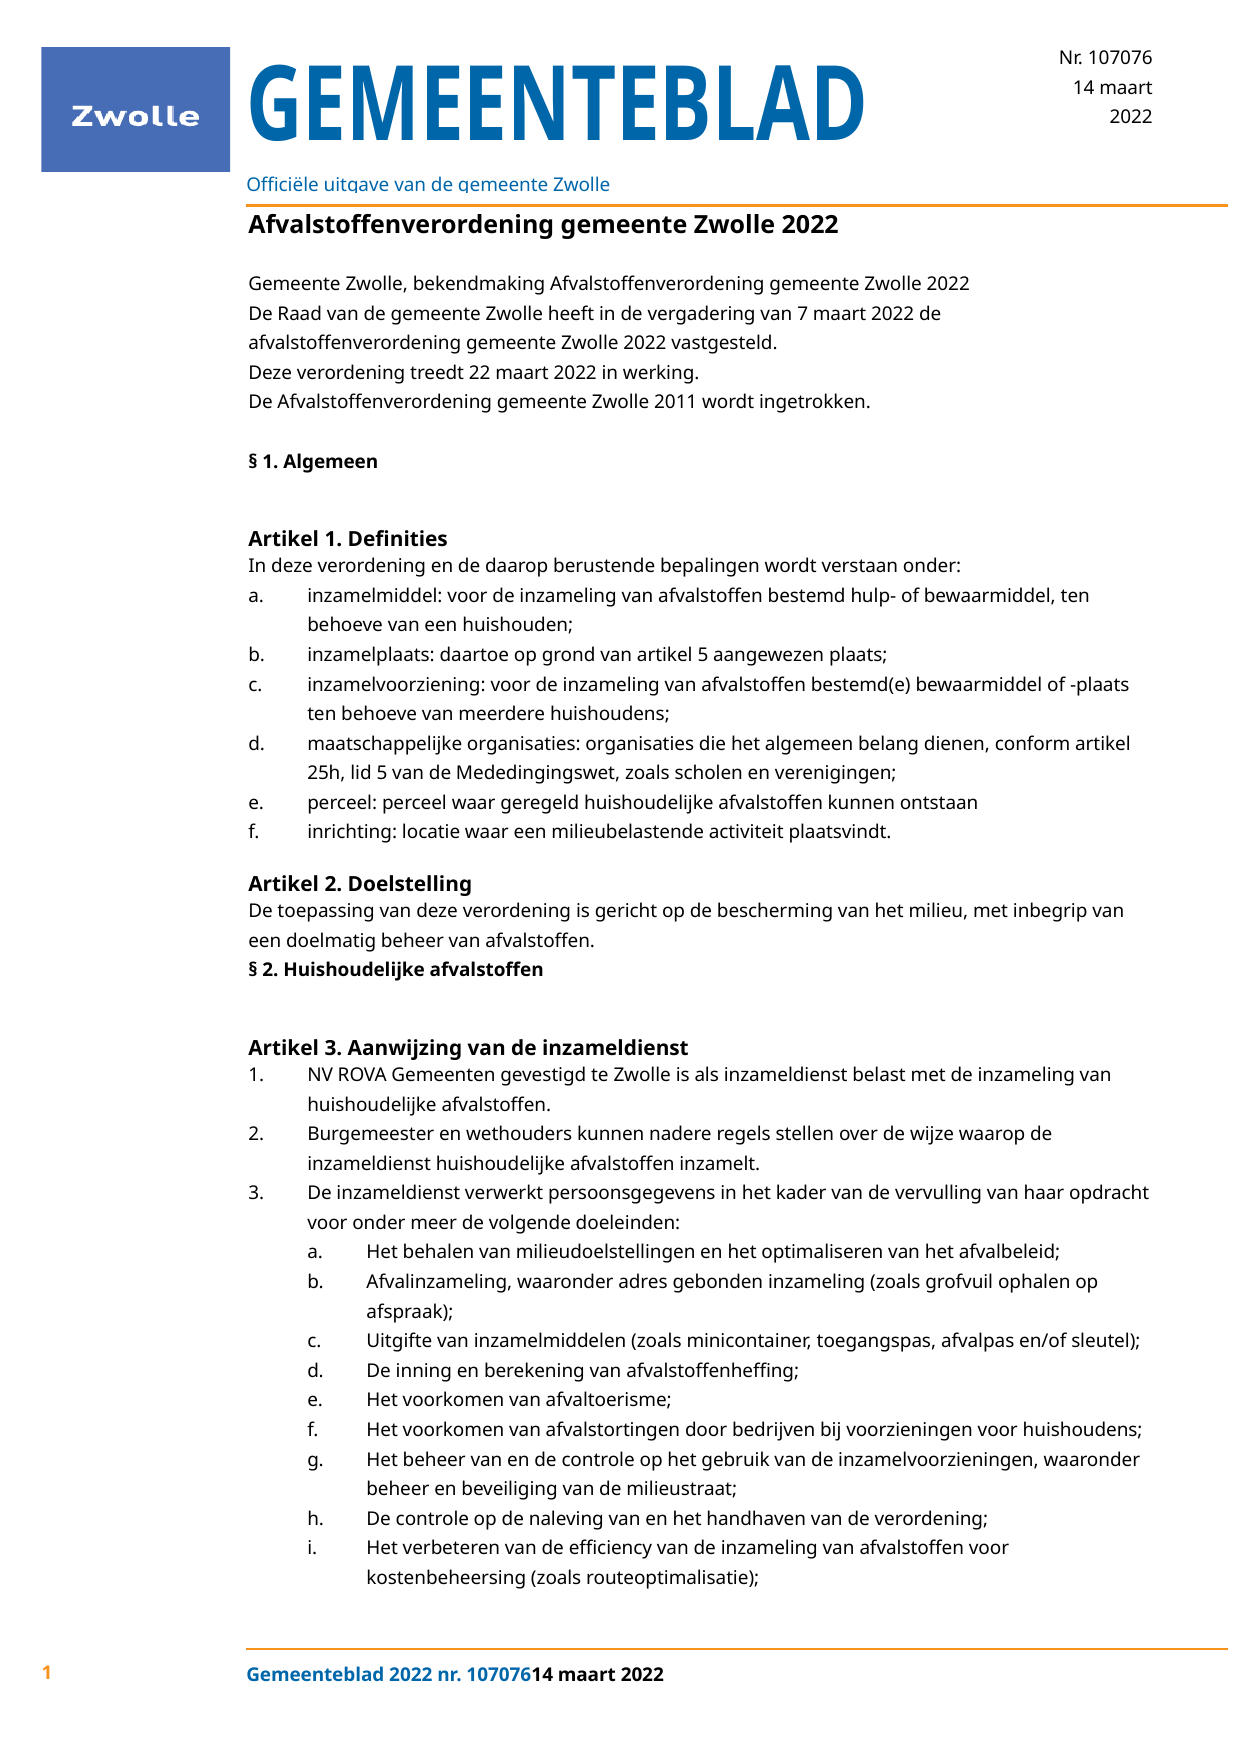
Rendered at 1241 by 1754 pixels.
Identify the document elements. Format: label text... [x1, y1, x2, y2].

picture [41, 47, 231, 172]
list De inning en berekening van afvalstoffenheffing; [307, 1357, 1152, 1383]
list perceel: perceel waar geregeld huishoudelijke afvalstoffen kunnen ontstaan [248, 789, 1152, 815]
text Artikel 2. Doelstelling [248, 869, 1152, 897]
list Burgemeester en wethouders kunnen nadere regels stellen over de wijze waarop de inzameldienst huishoudelijke afvalstoffen inzamelt. [248, 1120, 1152, 1176]
list Het behalen van milieudoelstellingen en het optimaliseren van het afvalbeleid; [307, 1239, 1152, 1264]
list maatschappelijke organisaties: organisaties die het algemeen belang dienen, conform artikel 25h, lid 5 van de Mededingingswet, zoals scholen en verenigingen; [248, 730, 1152, 785]
text De toepassing van deze verordening is gericht op de bescherming van het milieu, met inbegrip van een doelmatig beheer van afvalstoffen. [248, 897, 1152, 953]
list NV ROVA Gemeenten gevestigd te Zwolle is als inzameldienst belast met de inzameling van huishoudelijke afvalstoffen. [248, 1061, 1152, 1117]
text Deze verordening treedt 22 maart 2022 in werking. [248, 359, 1152, 385]
text § 1. Algemeen [248, 448, 1152, 473]
text De Raad van de gemeente Zwolle heeft in de vergadering van 7 maart 2022 de afvalstoffenverordening gemeente Zwolle 2022 vastgesteld. [248, 300, 1152, 355]
list Het verbeteren van de efficiency van de inzameling van afvalstoffen voor kostenbeheersing (zoals routeoptimalisatie); [307, 1534, 1152, 1590]
list Afvalinzameling, waaronder adres gebonden inzameling (zoals grofvuil ophalen op afspraak); [307, 1268, 1152, 1324]
text Artikel 1. Definities [248, 524, 1152, 552]
text Afvalstoffenverordening gemeente Zwolle 2022 [248, 207, 1152, 241]
list Het voorkomen van afvaltoerisme; [307, 1387, 1152, 1412]
list inzamelvoorziening: voor de inzameling van afvalstoffen bestemd(e) bewaarmiddel of -plaats ten behoeve van meerdere huishoudens; [248, 671, 1152, 726]
list Uitgifte van inzamelmiddelen (zoals minicontainer, toegangspas, afvalpas en/of sleutel); [307, 1327, 1152, 1353]
text Artikel 3. Aanwijzing van de inzameldienst [248, 1033, 1152, 1061]
text § 2. Huishoudelijke afvalstoffen [248, 957, 1152, 982]
list De controle op de naleving van en het handhaven van de verordening; [307, 1505, 1152, 1531]
text In deze verordening en de daarop berustende bepalingen wordt verstaan onder: [248, 552, 1152, 578]
list inzamelmiddel: voor de inzameling van afvalstoffen bestemd hulp- of bewaarmiddel, ten behoeve van een huishouden; [248, 582, 1152, 637]
list Het voorkomen van afvalstortingen door bedrijven bij voorzieningen voor huishoudens; [307, 1416, 1152, 1442]
list inrichting: locatie waar een milieubelastende activiteit plaatsvindt. [248, 819, 1152, 844]
list inzamelplaats: daartoe op grond van artikel 5 aangewezen plaats; [248, 641, 1152, 667]
text De Afvalstoffenverordening gemeente Zwolle 2011 wordt ingetrokken. [248, 389, 1152, 414]
list De inzameldienst verwerkt persoonsgegevens in het kader van de vervulling van haar opdracht voor onder meer de volgende doeleinden: [248, 1179, 1152, 1235]
text Gemeente Zwolle, bekendmaking Afvalstoffenverordening gemeente Zwolle 2022 [248, 270, 1152, 296]
list Het beheer van en de controle op het gebruik van de inzamelvoorzieningen, waaronder beheer en beveiliging van de milieustraat; [307, 1446, 1152, 1501]
